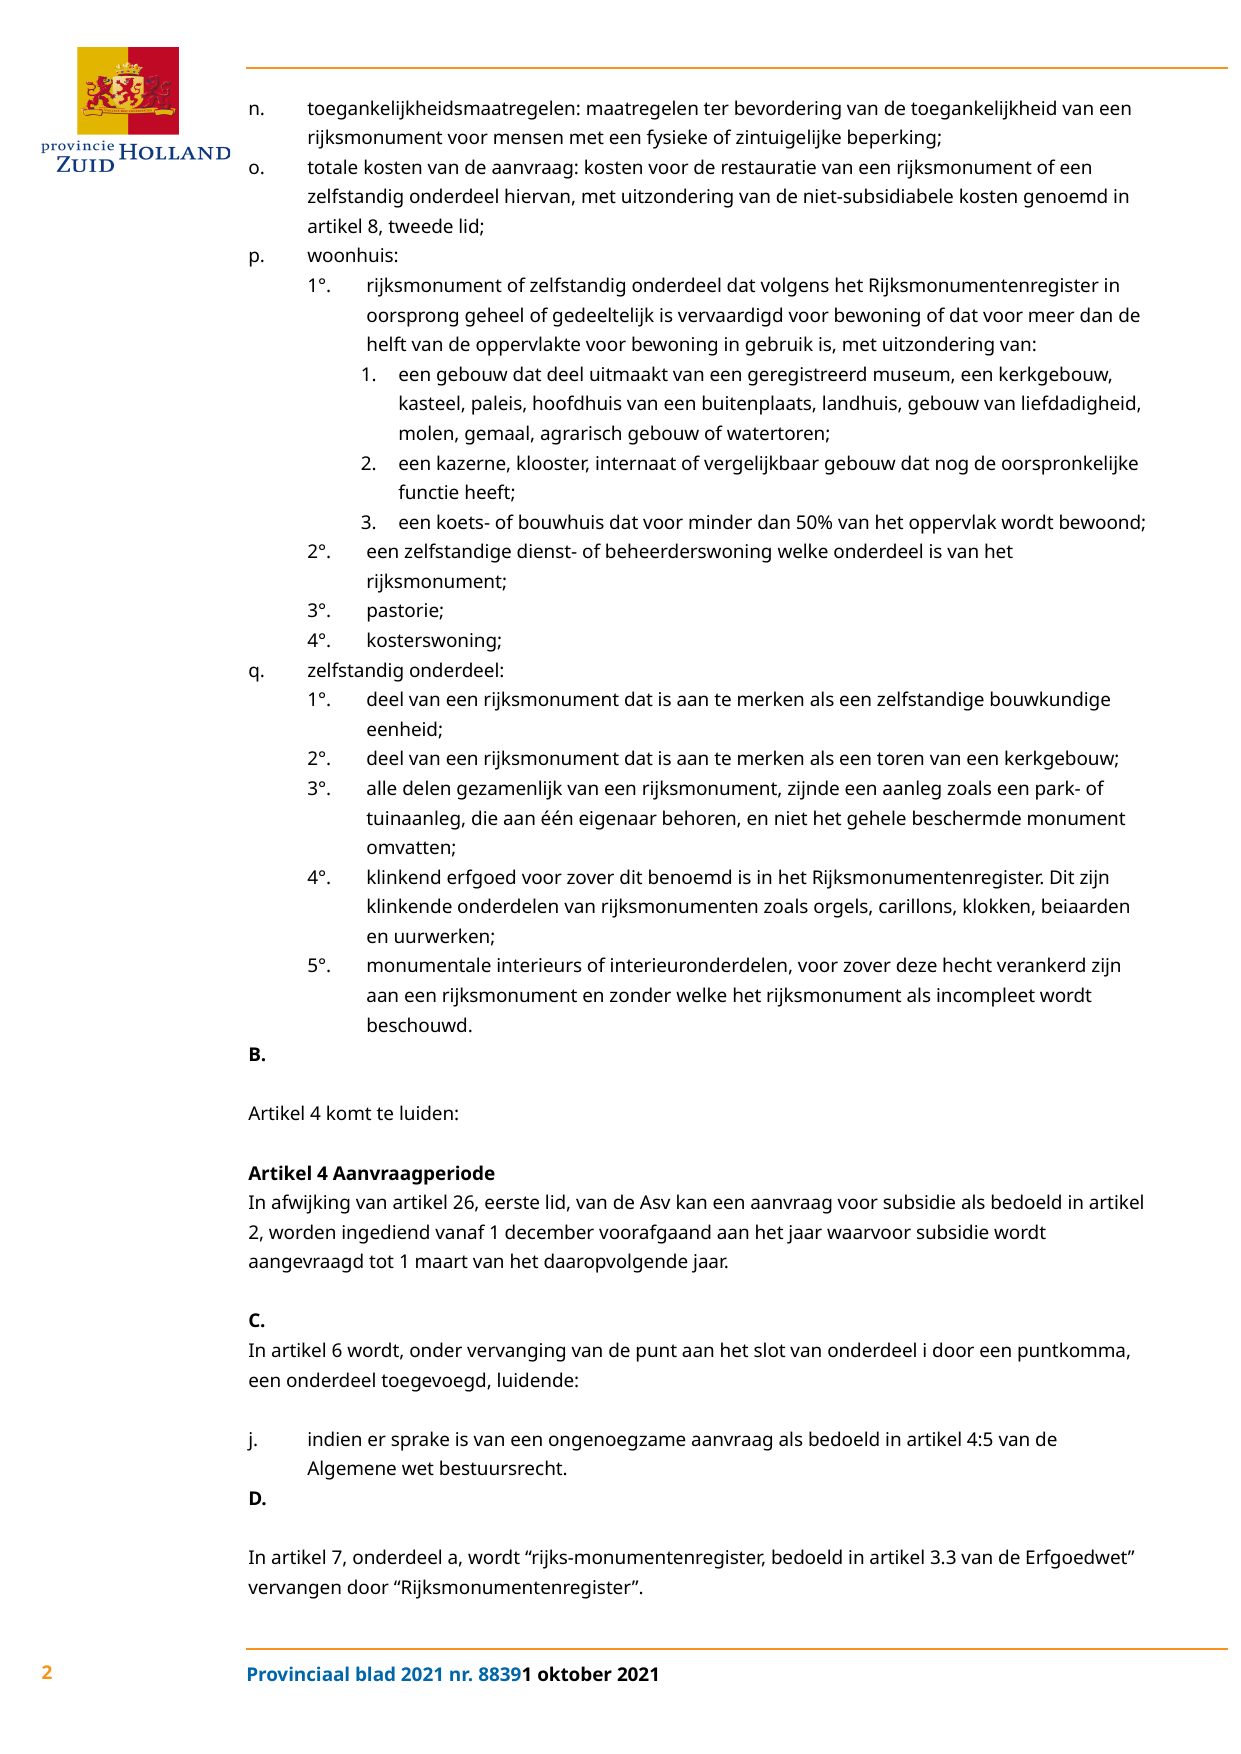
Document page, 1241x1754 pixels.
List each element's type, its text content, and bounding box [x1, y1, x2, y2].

list een gebouw dat deel uitmaakt van een geregistreerd museum, een kerkgebouw, kasteel, paleis, hoofdhuis van een buitenplaats, landhuis, gebouw van liefdadigheid, molen, gemaal, agrarisch gebouw of watertoren; [361, 361, 1152, 446]
list totale kosten van de aanvraag: kosten voor de restauratie van een rijksmonument of een zelfstandig onderdeel hiervan, met uitzondering van de niet-subsidiabele kosten genoemd in artikel 8, tweede lid; [248, 154, 1152, 239]
list woonhuis: [248, 243, 1152, 268]
text In artikel 7, onderdeel a, wordt “rijks-monumentenregister, bedoeld in artikel 3.3 van de Erfgoedwet” vervangen door “Rijksmonumentenregister”. [248, 1544, 1152, 1600]
list kosterswoning; [307, 627, 1152, 653]
list klinkend erfgoed voor zover dit benoemd is in het Rijksmonumentenregister. Dit zijn klinkende onderdelen van rijksmonumenten zoals orgels, carillons, klokken, beiaarden en uurwerken; [307, 864, 1152, 949]
picture [41, 47, 231, 172]
text D. [248, 1485, 1152, 1511]
list alle delen gezamenlijk van een rijksmonument, zijnde een aanleg zoals een park- of tuinaanleg, die aan één eigenaar behoren, en niet het gehele beschermde monument omvatten; [307, 775, 1152, 860]
list zelfstandig onderdeel: [248, 657, 1152, 683]
list een zelfstandige dienst- of beheerderswoning welke onderdeel is van het rijksmonument; [307, 538, 1152, 594]
list indien er sprake is van een ongenoegzame aanvraag als bedoeld in artikel 4:5 van de Algemene wet bestuursrecht. [248, 1426, 1152, 1481]
list deel van een rijksmonument dat is aan te merken als een toren van een kerkgebouw; [307, 746, 1152, 771]
text In afwijking van artikel 26, eerste lid, van de Asv kan een aanvraag voor subsidie als bedoeld in artikel 2, worden ingediend vanaf 1 december voorafgaand aan het jaar waarvoor subsidie wordt aangevraagd tot 1 maart van het daaropvolgende jaar. [248, 1189, 1152, 1274]
list toegankelijkheidsmaatregelen: maatregelen ter bevordering van de toegankelijkheid van een rijksmonument voor mensen met een fysieke of zintuigelijke beperking; [248, 95, 1152, 150]
list een kazerne, klooster, internaat of vergelijkbaar gebouw dat nog de oorspronkelijke functie heeft; [361, 450, 1152, 505]
text Artikel 4 Aanvraagperiode [248, 1160, 1152, 1186]
text B. [248, 1041, 1152, 1067]
text C. [248, 1308, 1152, 1333]
list deel van een rijksmonument dat is aan te merken als een zelfstandige bouwkundige eenheid; [307, 686, 1152, 742]
text Artikel 4 komt te luiden: [248, 1101, 1152, 1126]
list pastorie; [307, 598, 1152, 623]
list een koets- of bouwhuis dat voor minder dan 50% van het oppervlak wordt bewoond; [361, 509, 1152, 535]
text In artikel 6 wordt, onder vervanging van de punt aan het slot van onderdeel i door een puntkomma, een onderdeel toegevoegd, luidende: [248, 1337, 1152, 1393]
list monumentale interieurs of interieuronderdelen, voor zover deze hecht verankerd zijn aan een rijksmonument en zonder welke het rijksmonument als incompleet wordt beschouwd. [307, 953, 1152, 1038]
list rijksmonument of zelfstandig onderdeel dat volgens het Rijksmonumentenregister in oorsprong geheel of gedeeltelijk is vervaardigd voor bewoning of dat voor meer dan de helft van de oppervlakte voor bewoning in gebruik is, met uitzondering van: [307, 272, 1152, 357]
